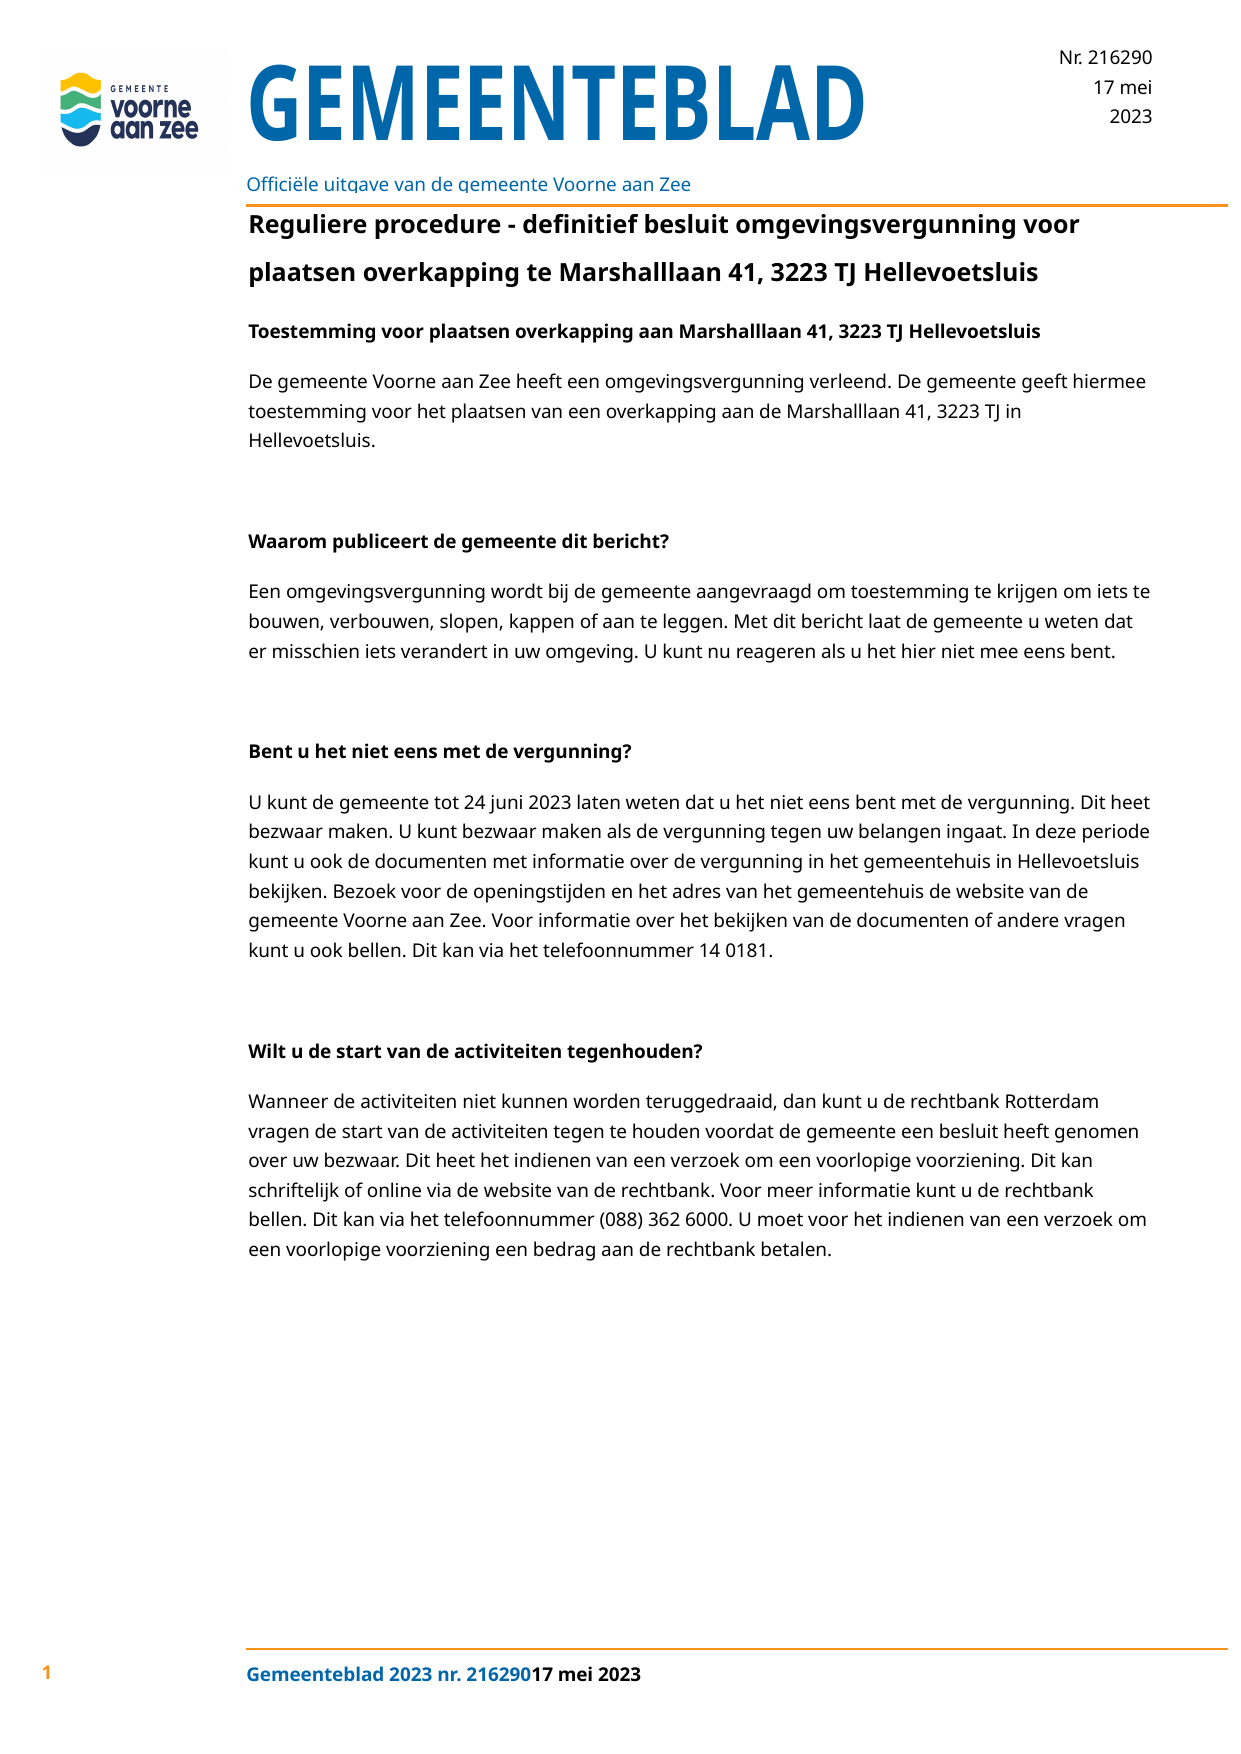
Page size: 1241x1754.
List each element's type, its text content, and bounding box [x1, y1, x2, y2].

text De gemeente Voorne aan Zee heeft een omgevingsvergunning verleend. De gemeente geeft hiermee toestemming voor het plaatsen van een overkapping aan de Marshalllaan 41, 3223 TJ in Hellevoetsluis. [248, 368, 1152, 453]
text U kunt de gemeente tot 24 juni 2023 laten weten dat u het niet eens bent met de vergunning. Dit heet bezwaar maken. U kunt bezwaar maken als de vergunning tegen uw belangen ingaat. In deze periode kunt u ook de documenten met informatie over de vergunning in het gemeentehuis in Hellevoetsluis bekijken. Bezoek voor de openingstijden en het adres van het gemeentehuis de website van de gemeente Voorne aan Zee. Voor informatie over het bekijken van de documenten of andere vragen kunt u ook bellen. Dit kan via het telefoonnummer 14 0181. [248, 789, 1152, 963]
text Waarom publiceert de gemeente dit bericht? [248, 528, 1152, 554]
text Reguliere procedure - definitief besluit omgevingsvergunning voor plaatsen overkapping te Marshalllaan 41, 3223 TJ Hellevoetsluis [248, 207, 1152, 288]
text Wilt u de start van de activiteiten tegenhouden? [248, 1038, 1152, 1064]
picture [41, 47, 231, 172]
text Bent u het niet eens met de vergunning? [248, 739, 1152, 764]
text Wanneer de activiteiten niet kunnen worden teruggedraaid, dan kunt u de rechtbank Rotterdam vragen de start van de activiteiten tegen te houden voordat de gemeente een besluit heeft genomen over uw bezwaar. Dit heet het indienen van een verzoek om een voorlopige voorziening. Dit kan schriftelijk of online via de website van de rechtbank. Voor meer informatie kunt u de rechtbank bellen. Dit kan via het telefoonnummer (088) 362 6000. U moet voor het indienen van een verzoek om een voorlopige voorziening een bedrag aan de rechtbank betalen. [248, 1088, 1152, 1262]
text Toestemming voor plaatsen overkapping aan Marshalllaan 41, 3223 TJ Hellevoetsluis [248, 318, 1152, 344]
text Een omgevingsvergunning wordt bij de gemeente aangevraagd om toestemming te krijgen om iets te bouwen, verbouwen, slopen, kappen of aan te leggen. Met dit bericht laat de gemeente u weten dat er misschien iets verandert in uw omgeving. U kunt nu reageren als u het hier niet mee eens bent. [248, 579, 1152, 664]
